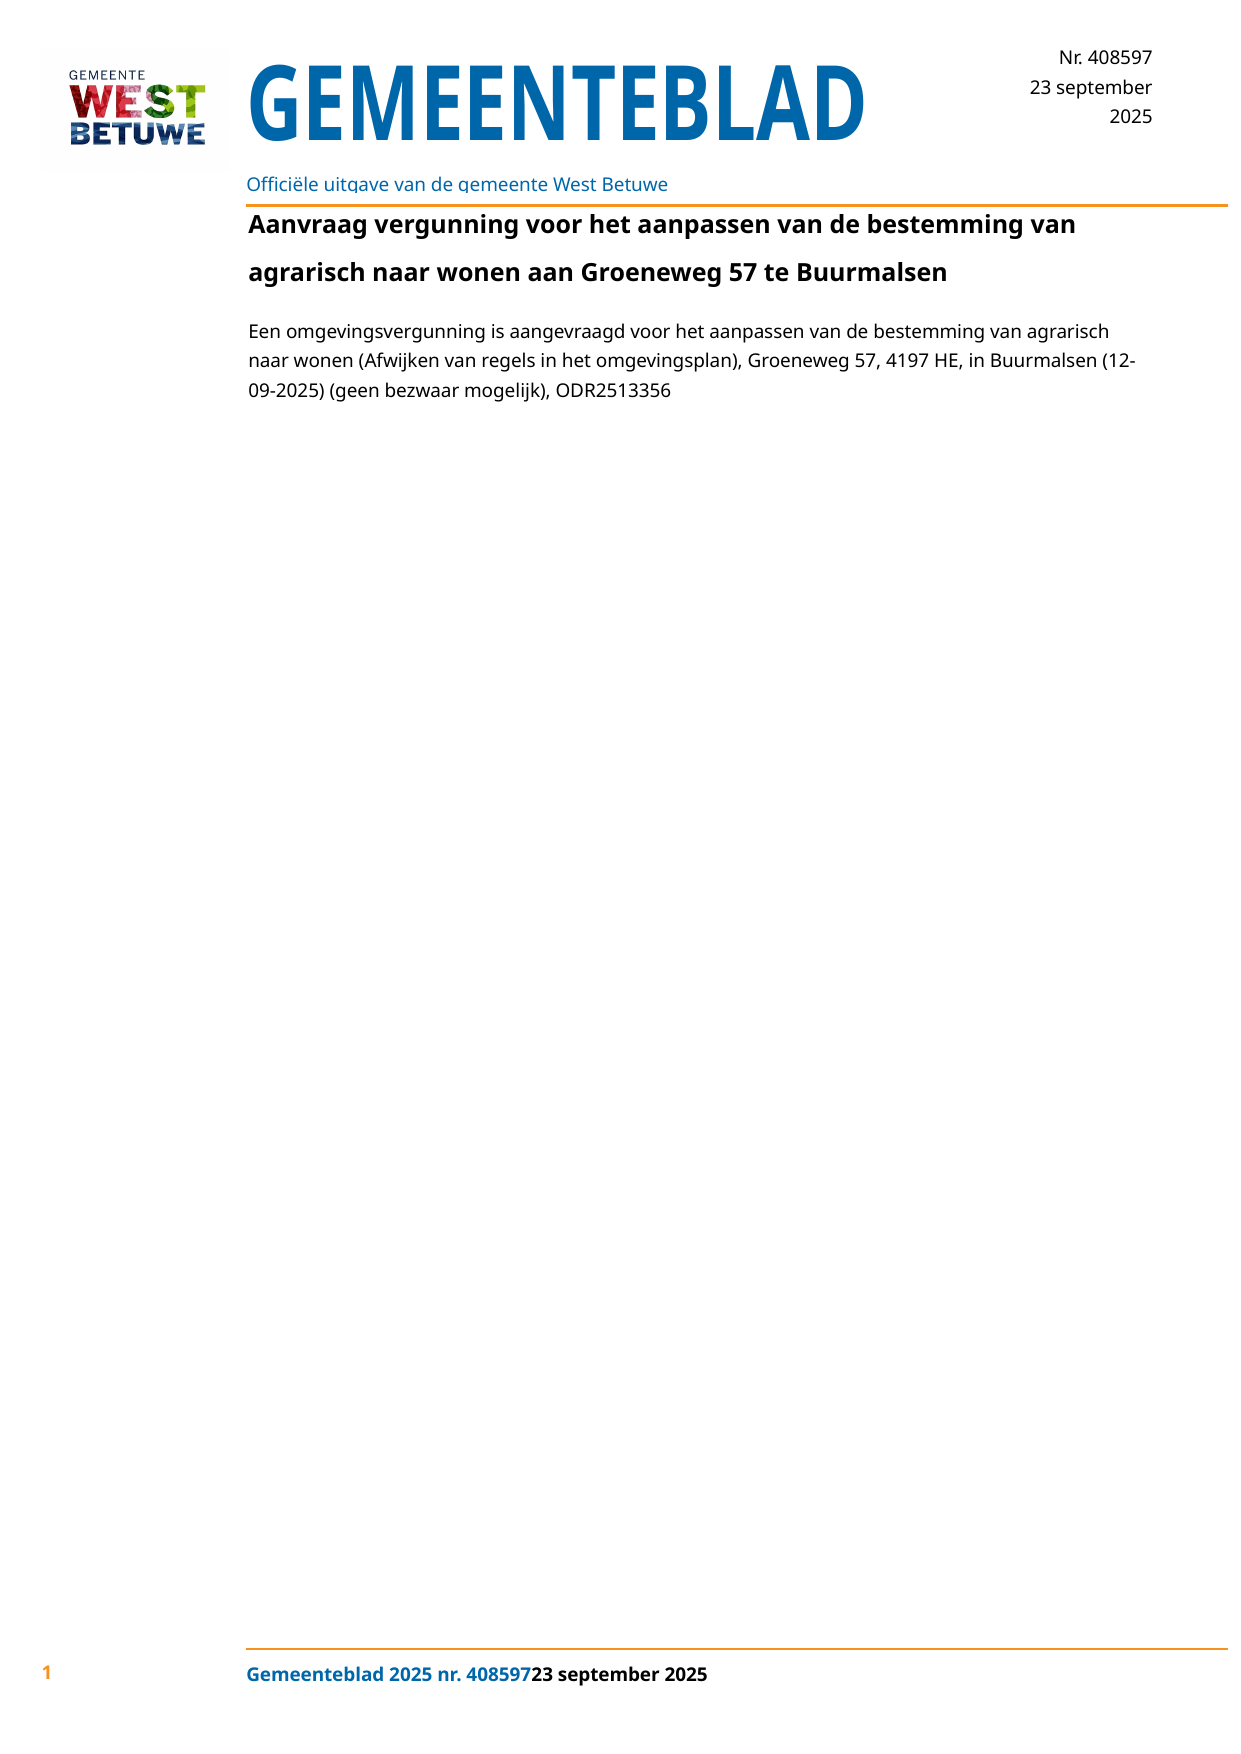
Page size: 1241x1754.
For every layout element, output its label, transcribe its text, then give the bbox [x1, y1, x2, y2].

picture [41, 47, 231, 172]
text Aanvraag vergunning voor het aanpassen van de bestemming van agrarisch naar wonen aan Groeneweg 57 te Buurmalsen [248, 207, 1152, 288]
text Een omgevingsvergunning is aangevraagd voor het aanpassen van de bestemming van agrarisch naar wonen (Afwijken van regels in het omgevingsplan), Groeneweg 57, 4197 HE, in Buurmalsen (12-09-2025) (geen bezwaar mogelijk), ODR2513356 [248, 318, 1152, 403]
